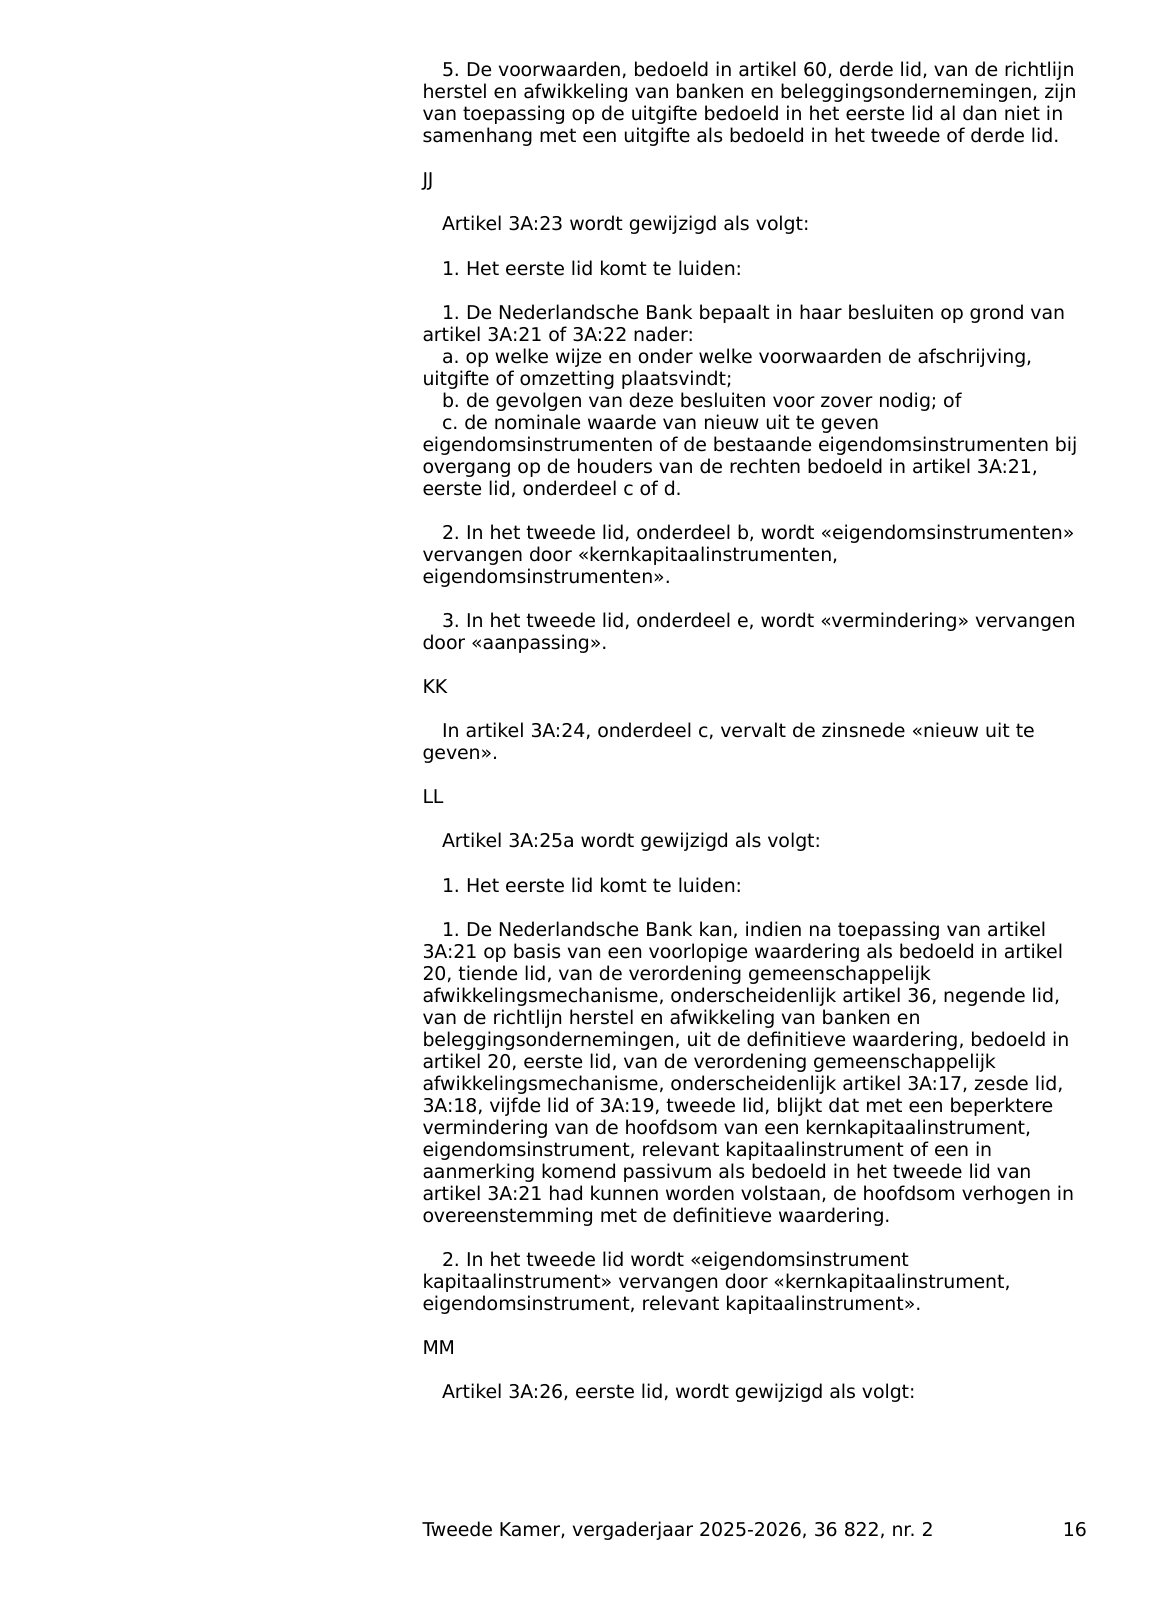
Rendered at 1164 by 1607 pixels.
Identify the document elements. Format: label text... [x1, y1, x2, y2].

text 3. In het tweede lid, onderdeel e, wordt «vermindering» vervangen door «aanpassing». [422, 610, 1087, 654]
text Artikel 3A:26, eerste lid, wordt gewijzigd als volgt: [422, 1381, 1087, 1403]
text 1. Het eerste lid komt te luiden: [422, 257, 1087, 279]
text KK [422, 676, 1087, 698]
text LL [422, 786, 1087, 808]
text Artikel 3A:23 wordt gewijzigd als volgt: [422, 213, 1087, 235]
text 1. De Nederlandsche Bank bepaalt in haar besluiten op grond van artikel 3A:21 of 3A:22 nader: [422, 302, 1087, 346]
text MM [422, 1337, 1087, 1359]
text a. op welke wijze en onder welke voorwaarden de afschrijving, uitgifte of omzetting plaatsvindt; [422, 346, 1087, 389]
text Artikel 3A:25a wordt gewijzigd als volgt: [422, 830, 1087, 852]
text 1. De Nederlandsche Bank kan, indien na toepassing van artikel 3A:21 op basis van een voorlopige waardering als bedoeld in artikel 20, tiende lid, van de verordening gemeenschappelijk afwikkelingsmechanisme, onderscheidenlijk artikel 36, negende lid, van de richtlijn herstel en afwikkeling van banken en beleggingsondernemingen, uit de definitieve waardering, bedoeld in artikel 20, eerste lid, van de verordening gemeenschappelijk afwikkelingsmechanisme, onderscheidenlijk artikel 3A:17, zesde lid, 3A:18, vijfde lid of 3A:19, tweede lid, blijkt dat met een beperktere vermindering van de hoofdsom van een kernkapitaalinstrument, eigendomsinstrument, relevant kapitaalinstrument of een in aanmerking komend passivum als bedoeld in het tweede lid van artikel 3A:21 had kunnen worden volstaan, de hoofdsom verhogen in overeenstemming met de definitieve waardering. [422, 919, 1087, 1226]
text 2. In het tweede lid, onderdeel b, wordt «eigendomsinstrumenten» vervangen door «kernkapitaalinstrumenten, eigendomsinstrumenten». [422, 522, 1087, 588]
text c. de nominale waarde van nieuw uit te geven eigendomsinstrumenten of de bestaande eigendomsinstrumenten bij overgang op de houders van de rechten bedoeld in artikel 3A:21, eerste lid, onderdeel c of d. [422, 412, 1087, 499]
text 2. In het tweede lid wordt «eigendomsinstrument kapitaalinstrument» vervangen door «kernkapitaalinstrument, eigendomsinstrument, relevant kapitaalinstrument». [422, 1249, 1087, 1314]
text b. de gevolgen van deze besluiten voor zover nodig; of [422, 389, 1087, 412]
text 5. De voorwaarden, bedoeld in artikel 60, derde lid, van de richtlijn herstel en afwikkeling van banken en beleggingsondernemingen, zijn van toepassing op de uitgifte bedoeld in het eerste lid al dan niet in samenhang met een uitgifte als bedoeld in het tweede of derde lid. [422, 59, 1087, 147]
text In artikel 3A:24, onderdeel c, vervalt de zinsnede «nieuw uit te geven». [422, 720, 1087, 764]
text JJ [422, 169, 1087, 191]
text 1. Het eerste lid komt te luiden: [422, 874, 1087, 897]
